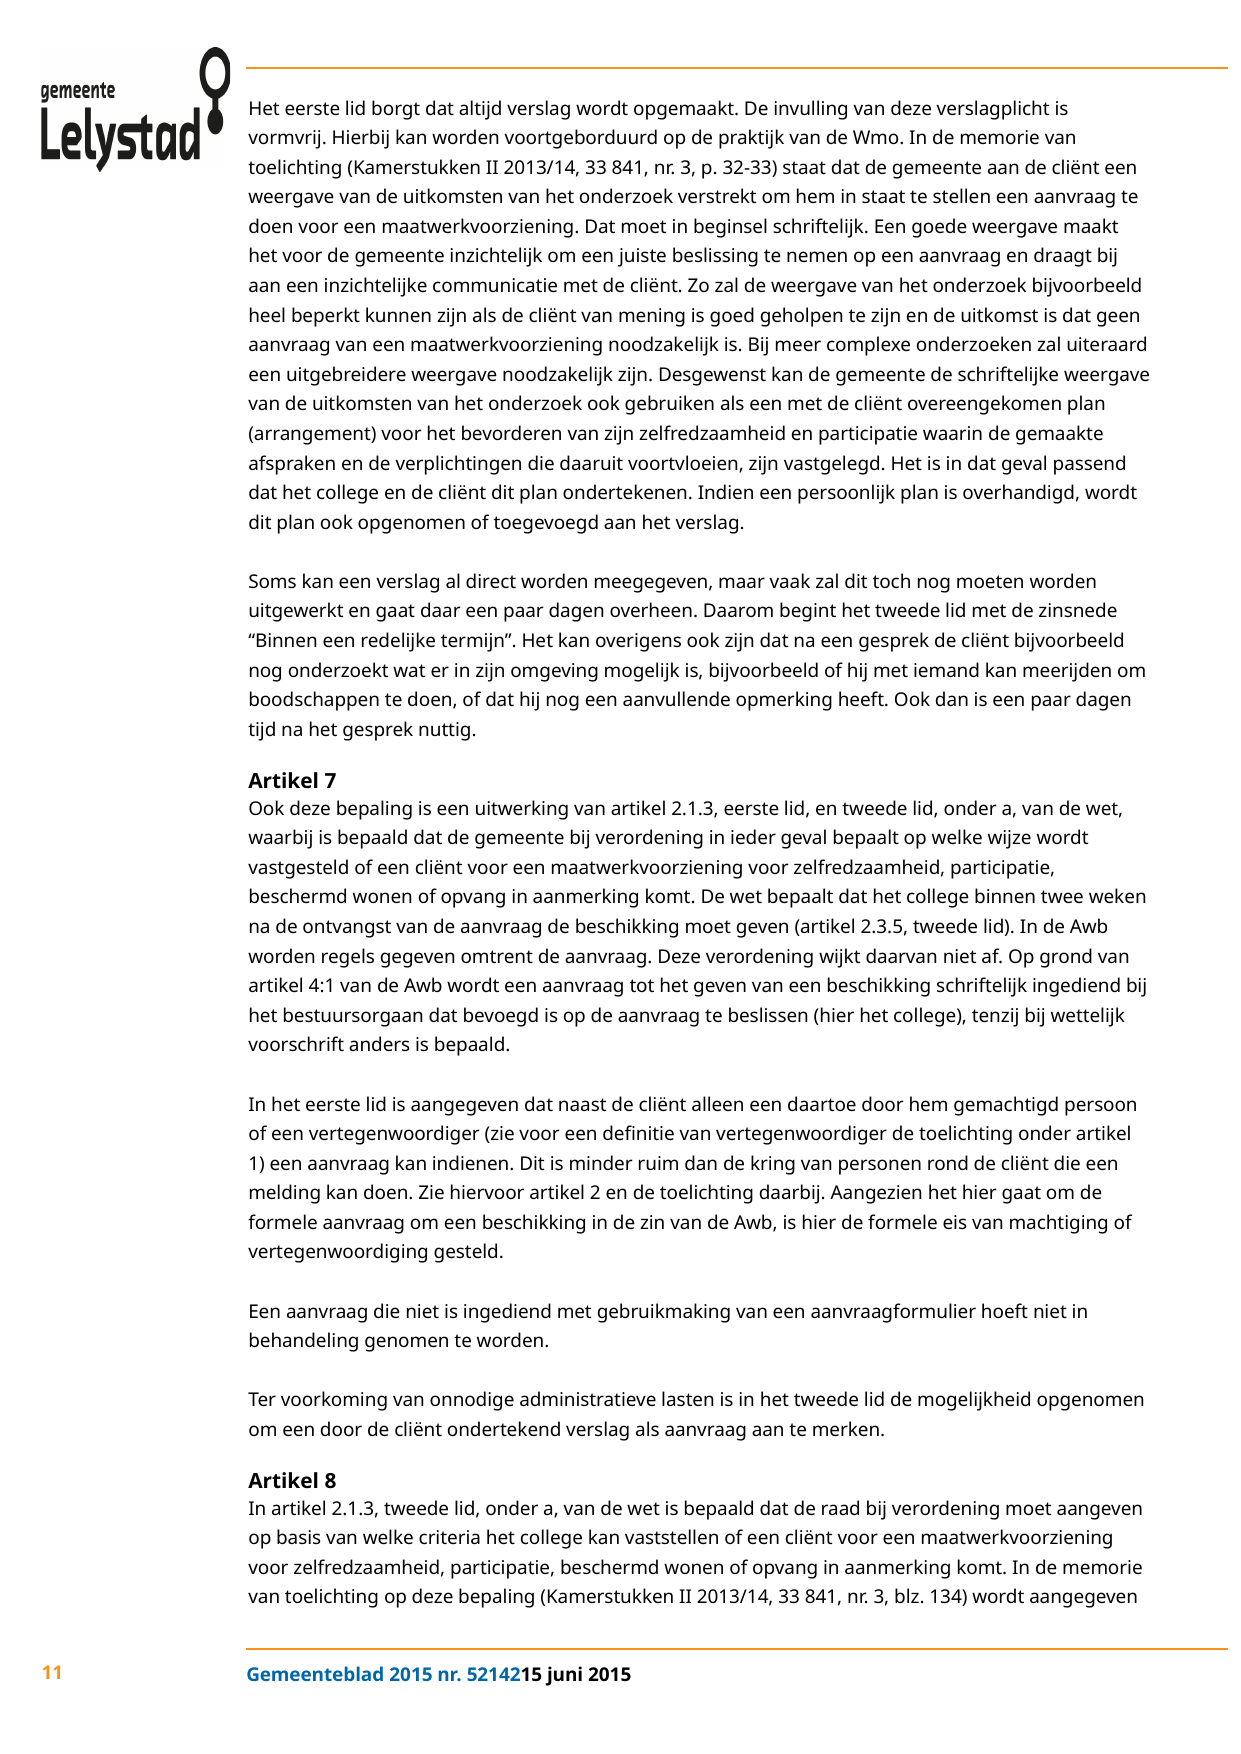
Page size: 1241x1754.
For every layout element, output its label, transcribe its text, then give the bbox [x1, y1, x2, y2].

text Artikel 7 [248, 766, 1152, 795]
text Het eerste lid borgt dat altijd verslag wordt opgemaakt. De invulling van deze verslagplicht is vormvrij. Hierbij kan worden voortgeborduurd op de praktijk van de Wmo. In de memorie van toelichting (Kamerstukken II 2013/14, 33 841, nr. 3, p. 32-33) staat dat de gemeente aan de cliënt een weergave van de uitkomsten van het onderzoek verstrekt om hem in staat te stellen een aanvraag te doen voor een maatwerkvoorziening. Dat moet in beginsel schriftelijk. Een goede weergave maakt het voor de gemeente inzichtelijk om een juiste beslissing te nemen op een aanvraag en draagt bij aan een inzichtelijke communicatie met de cliënt. Zo zal de weergave van het onderzoek bijvoorbeeld heel beperkt kunnen zijn als de cliënt van mening is goed geholpen te zijn en de uitkomst is dat geen aanvraag van een maatwerkvoorziening noodzakelijk is. Bij meer complexe onderzoeken zal uiteraard een uitgebreidere weergave noodzakelijk zijn. Desgewenst kan de gemeente de schriftelijke weergave van de uitkomsten van het onderzoek ook gebruiken als een met de cliënt overeengekomen plan (arrangement) voor het bevorderen van zijn zelfredzaamheid en participatie waarin de gemaakte afspraken en de verplichtingen die daaruit voortvloeien, zijn vastgelegd. Het is in dat geval passend dat het college en de cliënt dit plan ondertekenen. Indien een persoonlijk plan is overhandigd, wordt dit plan ook opgenomen of toegevoegd aan het verslag. [248, 95, 1152, 535]
text Ter voorkoming van onnodige administratieve lasten is in het tweede lid de mogelijkheid opgenomen om een door de cliënt ondertekend verslag als aanvraag aan te merken. [248, 1387, 1152, 1442]
text Soms kan een verslag al direct worden meegegeven, maar vaak zal dit toch nog moeten worden uitgewerkt en gaat daar een paar dagen overheen. Daarom begint het tweede lid met de zinsnede “Binnen een redelijke termijn”. Het kan overigens ook zijn dat na een gesprek de cliënt bijvoorbeeld nog onderzoekt wat er in zijn omgeving mogelijk is, bijvoorbeeld of hij met iemand kan meerijden om boodschappen te doen, of dat hij nog een aanvullende opmerking heeft. Ook dan is een paar dagen tijd na het gesprek nuttig. [248, 568, 1152, 742]
text In artikel 2.1.3, tweede lid, onder a, van de wet is bepaald dat de raad bij verordening moet aangeven op basis van welke criteria het college kan vaststellen of een cliënt voor een maatwerkvoorziening voor zelfredzaamheid, participatie, beschermd wonen of opvang in aanmerking komt. In de memorie van toelichting op deze bepaling (Kamerstukken II 2013/14, 33 841, nr. 3, blz. 134) wordt aangegeven [248, 1495, 1152, 1609]
text Artikel 8 [248, 1467, 1152, 1495]
text Ook deze bepaling is een uitwerking van artikel 2.1.3, eerste lid, en tweede lid, onder a, van de wet, waarbij is bepaald dat de gemeente bij verordening in ieder geval bepaalt op welke wijze wordt vastgesteld of een cliënt voor een maatwerkvoorziening voor zelfredzaamheid, participatie, beschermd wonen of opvang in aanmerking komt. De wet bepaalt dat het college binnen twee weken na de ontvangst van de aanvraag de beschikking moet geven (artikel 2.3.5, tweede lid). In de Awb worden regels gegeven omtrent de aanvraag. Deze verordening wijkt daarvan niet af. Op grond van artikel 4:1 van de Awb wordt een aanvraag tot het geven van een beschikking schriftelijk ingediend bij het bestuursorgaan dat bevoegd is op de aanvraag te beslissen (hier het college), tenzij bij wettelijk voorschrift anders is bepaald. [248, 795, 1152, 1057]
text In het eerste lid is aangegeven dat naast de cliënt alleen een daartoe door hem gemachtigd persoon of een vertegenwoordiger (zie voor een definitie van vertegenwoordiger de toelichting onder artikel 1) een aanvraag kan indienen. Dit is minder ruim dan de kring van personen rond de cliënt die een melding kan doen. Zie hiervoor artikel 2 en de toelichting daarbij. Aangezien het hier gaat om de formele aanvraag om een beschikking in de zin van de Awb, is hier de formele eis van machtiging of vertegenwoordiging gesteld. [248, 1091, 1152, 1264]
text Een aanvraag die niet is ingediend met gebruikmaking van een aanvraagformulier hoeft niet in behandeling genomen te worden. [248, 1298, 1152, 1353]
picture [41, 47, 231, 172]
